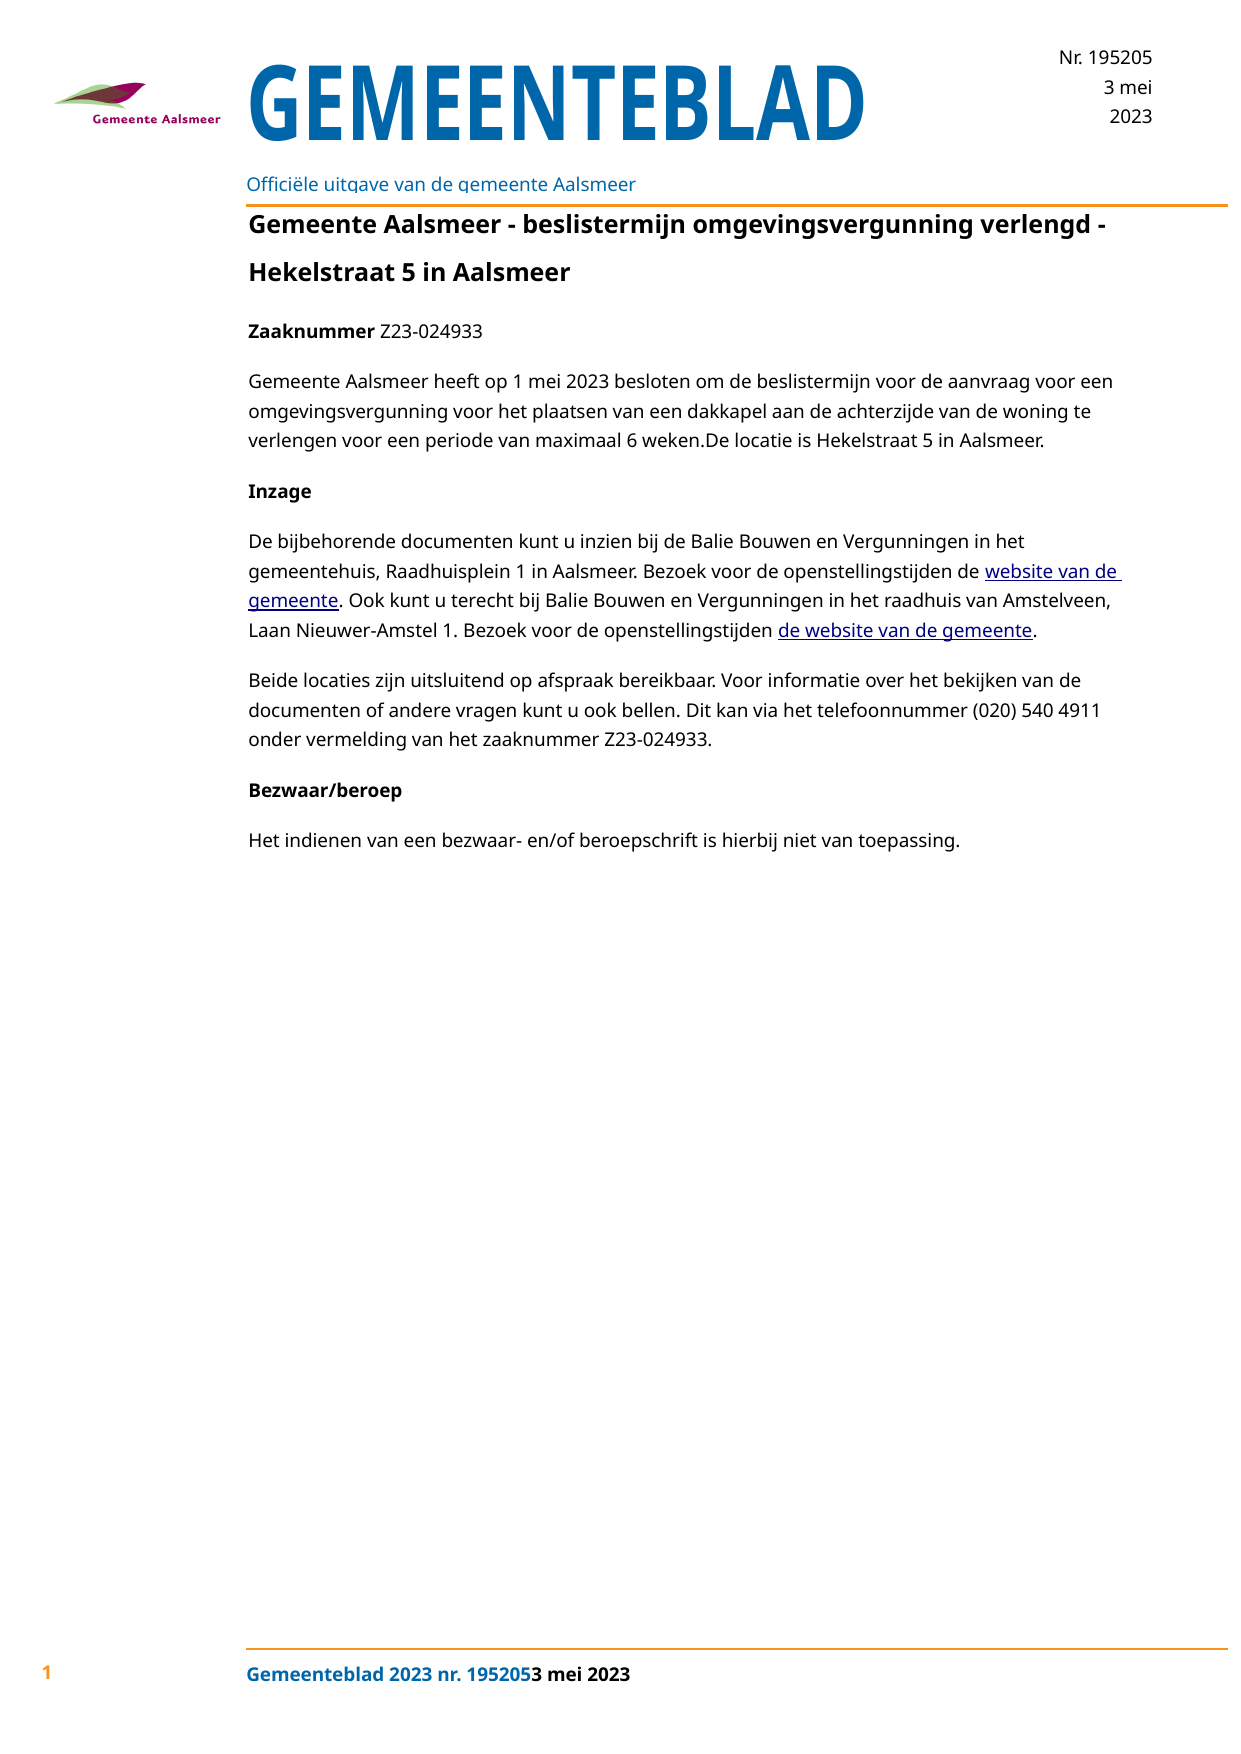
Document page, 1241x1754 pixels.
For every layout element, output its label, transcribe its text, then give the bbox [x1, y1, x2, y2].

text Het indienen van een bezwaar- en/of beroepschrift is hierbij niet van toepassing. [248, 827, 1152, 853]
text Inzage [248, 478, 1152, 504]
text Gemeente Aalsmeer - beslistermijn omgevingsvergunning verlengd - Hekelstraat 5 in Aalsmeer [248, 207, 1152, 288]
text Bezwaar/beroep [248, 777, 1152, 803]
picture [41, 47, 231, 172]
text Gemeente Aalsmeer heeft op 1 mei 2023 besloten om de beslistermijn voor de aanvraag voor een omgevingsvergunning voor het plaatsen van een dakkapel aan de achterzijde van de woning te verlengen voor een periode van maximaal 6 weken.De locatie is Hekelstraat 5 in Aalsmeer. [248, 368, 1152, 453]
text Beide locaties zijn uitsluitend op afspraak bereikbaar. Voor informatie over het bekijken van de documenten of andere vragen kunt u ook bellen. Dit kan via het telefoonnummer (020) 540 4911 onder vermelding van het zaaknummer Z23-024933. [248, 667, 1152, 752]
text Zaaknummer Z23-024933 [248, 318, 1152, 344]
text De bijbehorende documenten kunt u inzien bij de Balie Bouwen en Vergunningen in het gemeentehuis, Raadhuisplein 1 in Aalsmeer. Bezoek voor de openstellingstijden de website van de gemeente. Ook kunt u terecht bij Balie Bouwen en Vergunningen in het raadhuis van Amstelveen, Laan Nieuwer-Amstel 1. Bezoek voor de openstellingstijden de website van de gemeente. [248, 528, 1152, 643]
